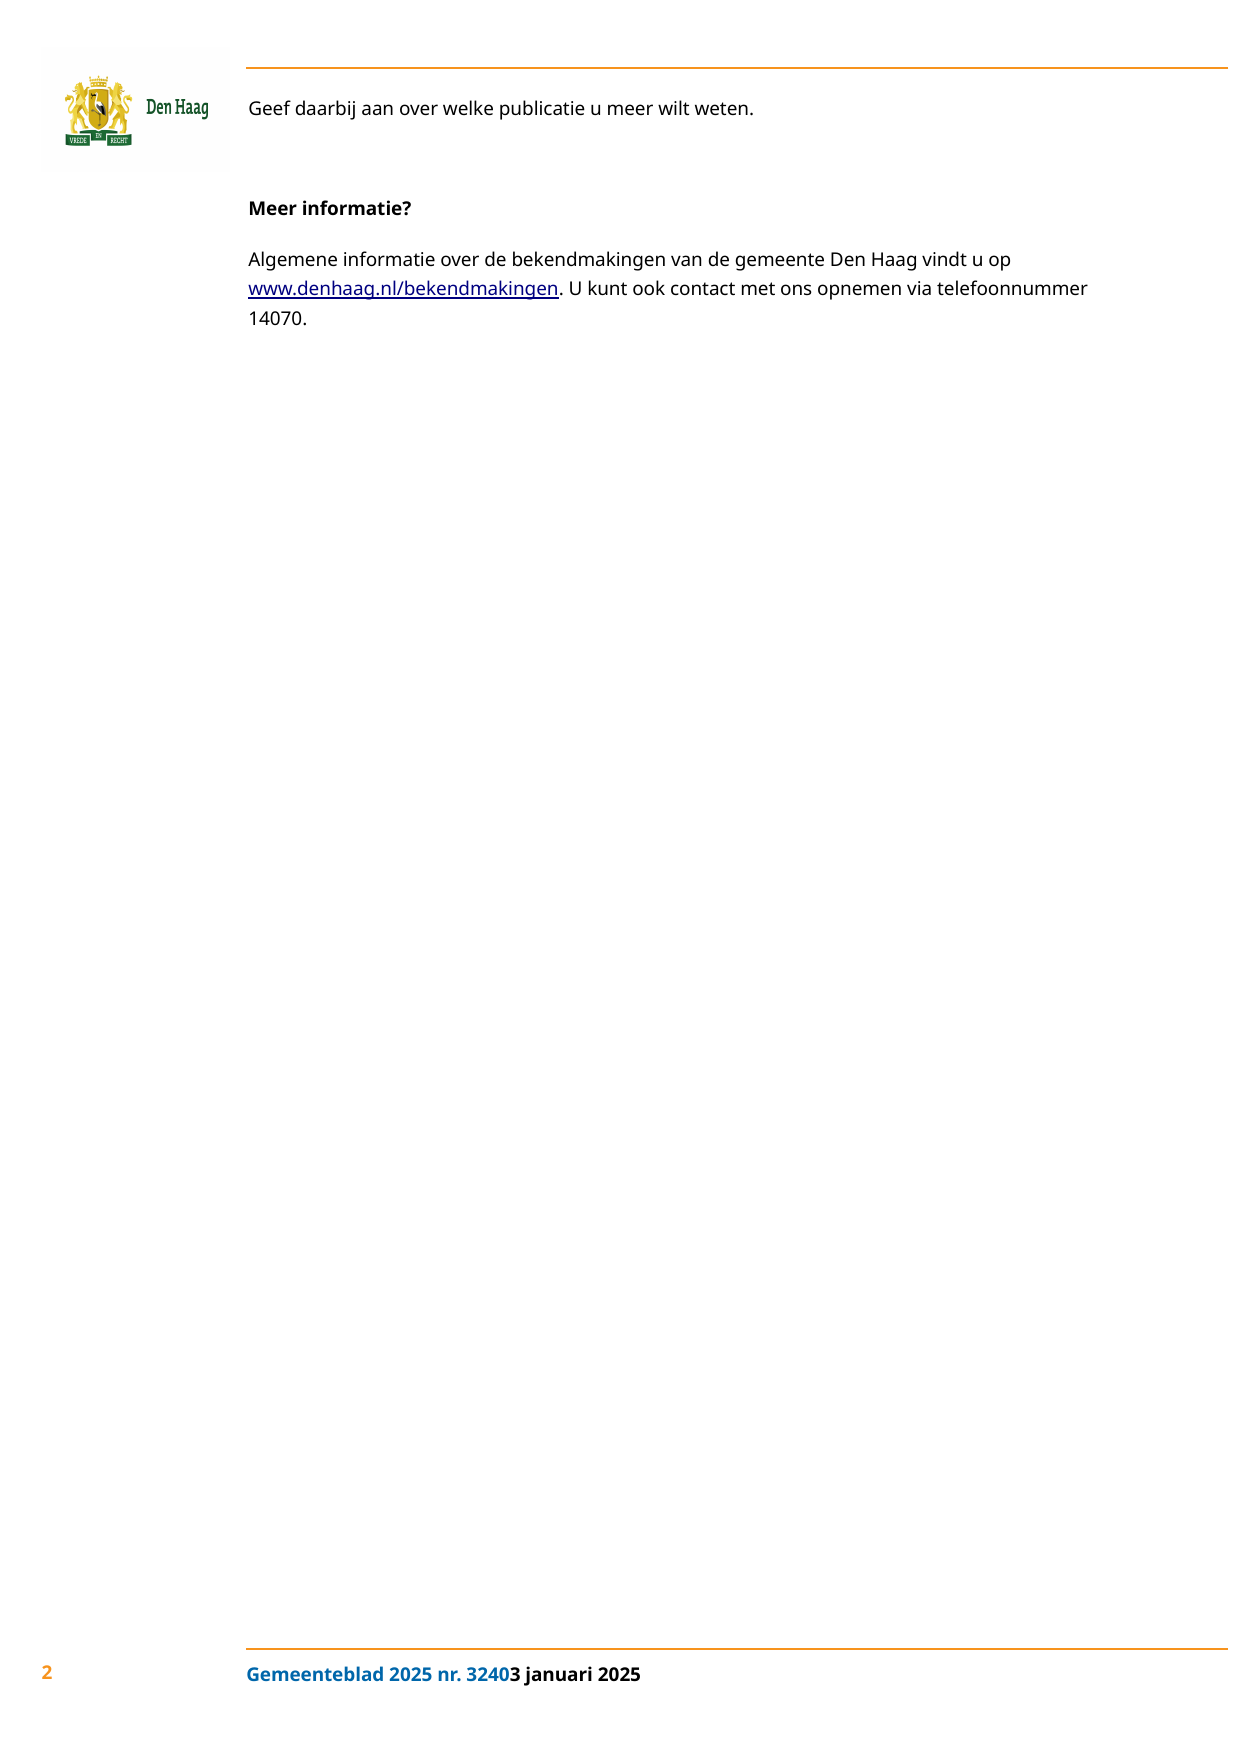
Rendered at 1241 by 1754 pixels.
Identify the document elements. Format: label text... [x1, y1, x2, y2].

text Geef daarbij aan over welke publicatie u meer wilt weten. [248, 95, 1152, 121]
text Meer informatie? [248, 196, 1152, 221]
picture [41, 47, 231, 172]
text Algemene informatie over de bekendmakingen van de gemeente Den Haag vindt u op www.denhaag.nl/bekendmakingen. U kunt ook contact met ons opnemen via telefoonnummer 14070. [248, 246, 1152, 331]
